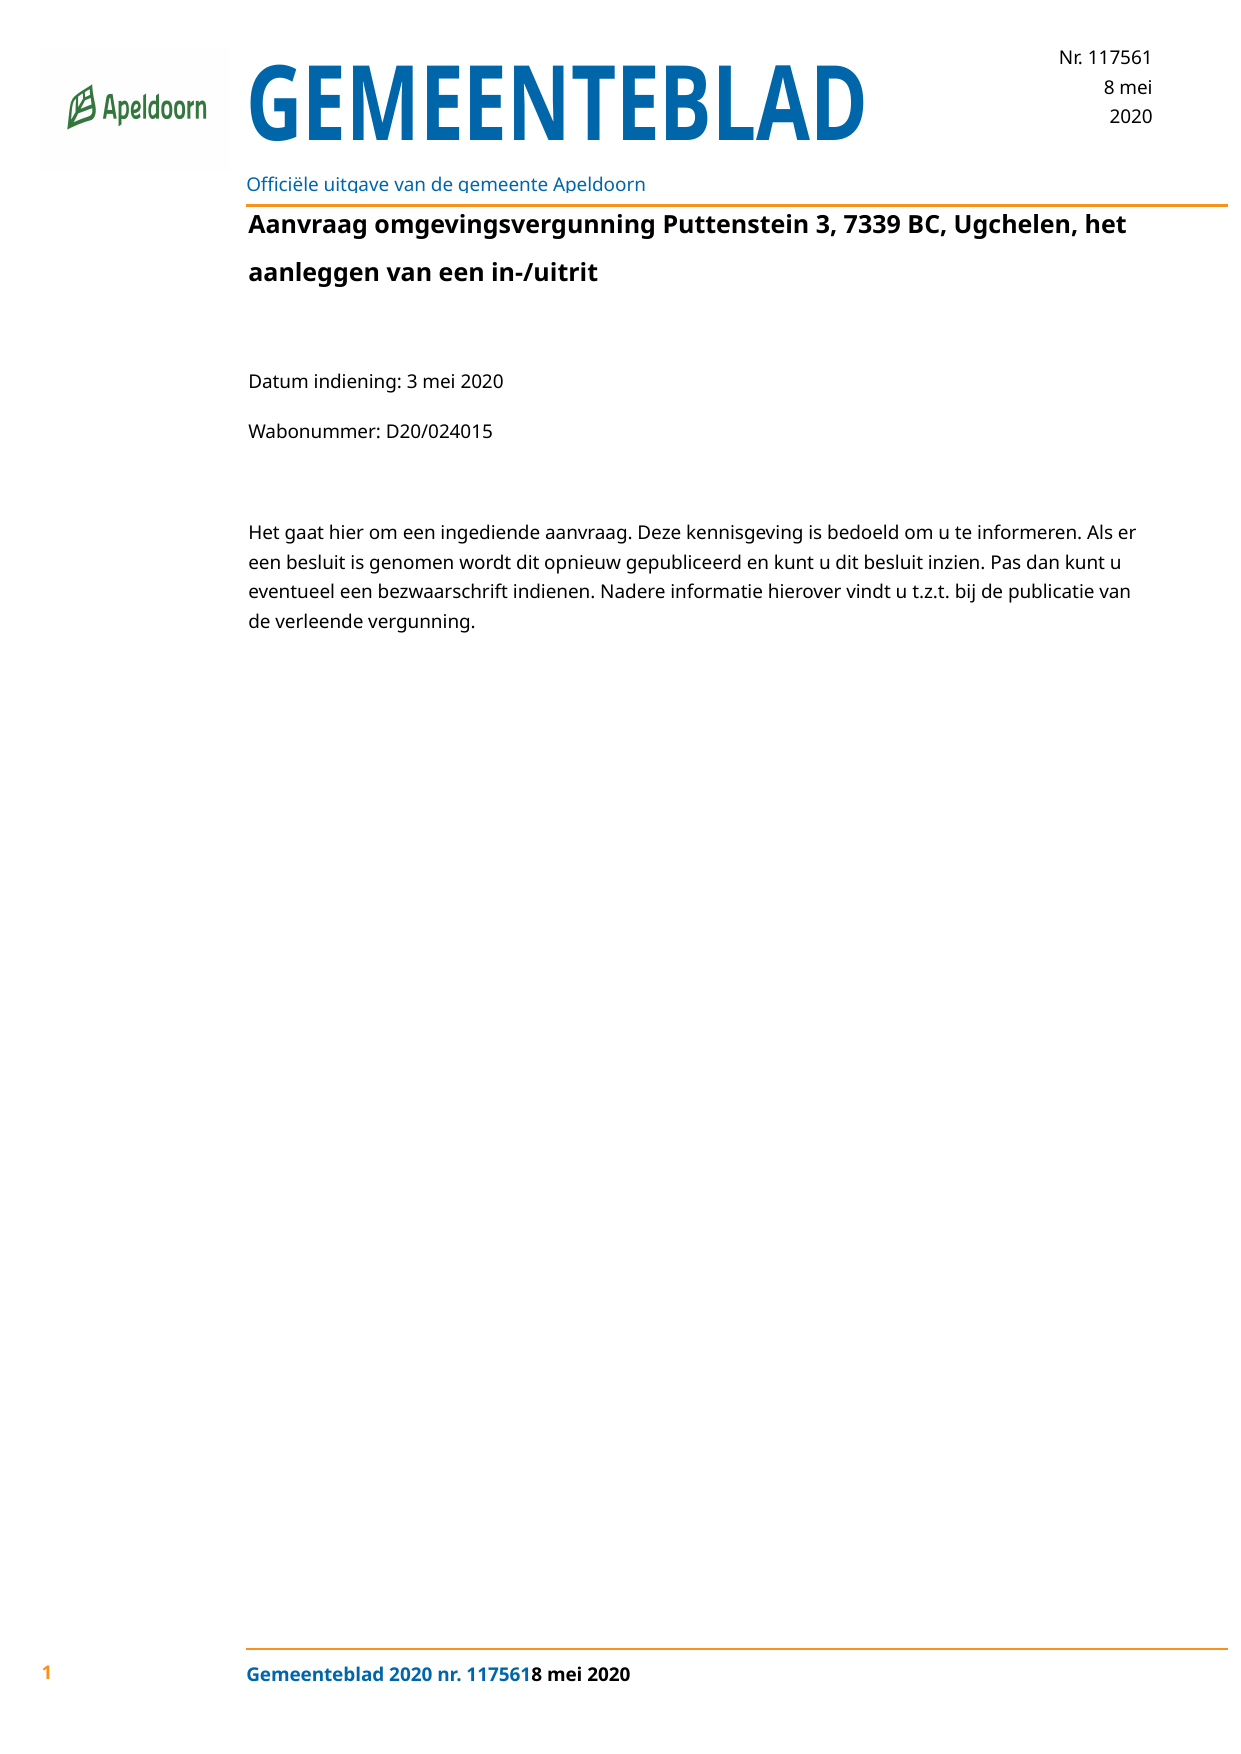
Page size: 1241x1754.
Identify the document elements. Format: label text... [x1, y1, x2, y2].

text Datum indiening: 3 mei 2020 [248, 368, 1152, 394]
text Wabonummer: D20/024015 [248, 419, 1152, 444]
text Het gaat hier om een ingediende aanvraag. Deze kennisgeving is bedoeld om u te informeren. Als er een besluit is genomen wordt dit opnieuw gepubliceerd en kunt u dit besluit inzien. Pas dan kunt u eventueel een bezwaarschrift indienen. Nadere informatie hierover vindt u t.z.t. bij de publicatie van de verleende vergunning. [248, 519, 1152, 634]
picture [41, 47, 231, 172]
text Aanvraag omgevingsvergunning Puttenstein 3, 7339 BC, Ugchelen, het aanleggen van een in-/uitrit [248, 207, 1152, 288]
